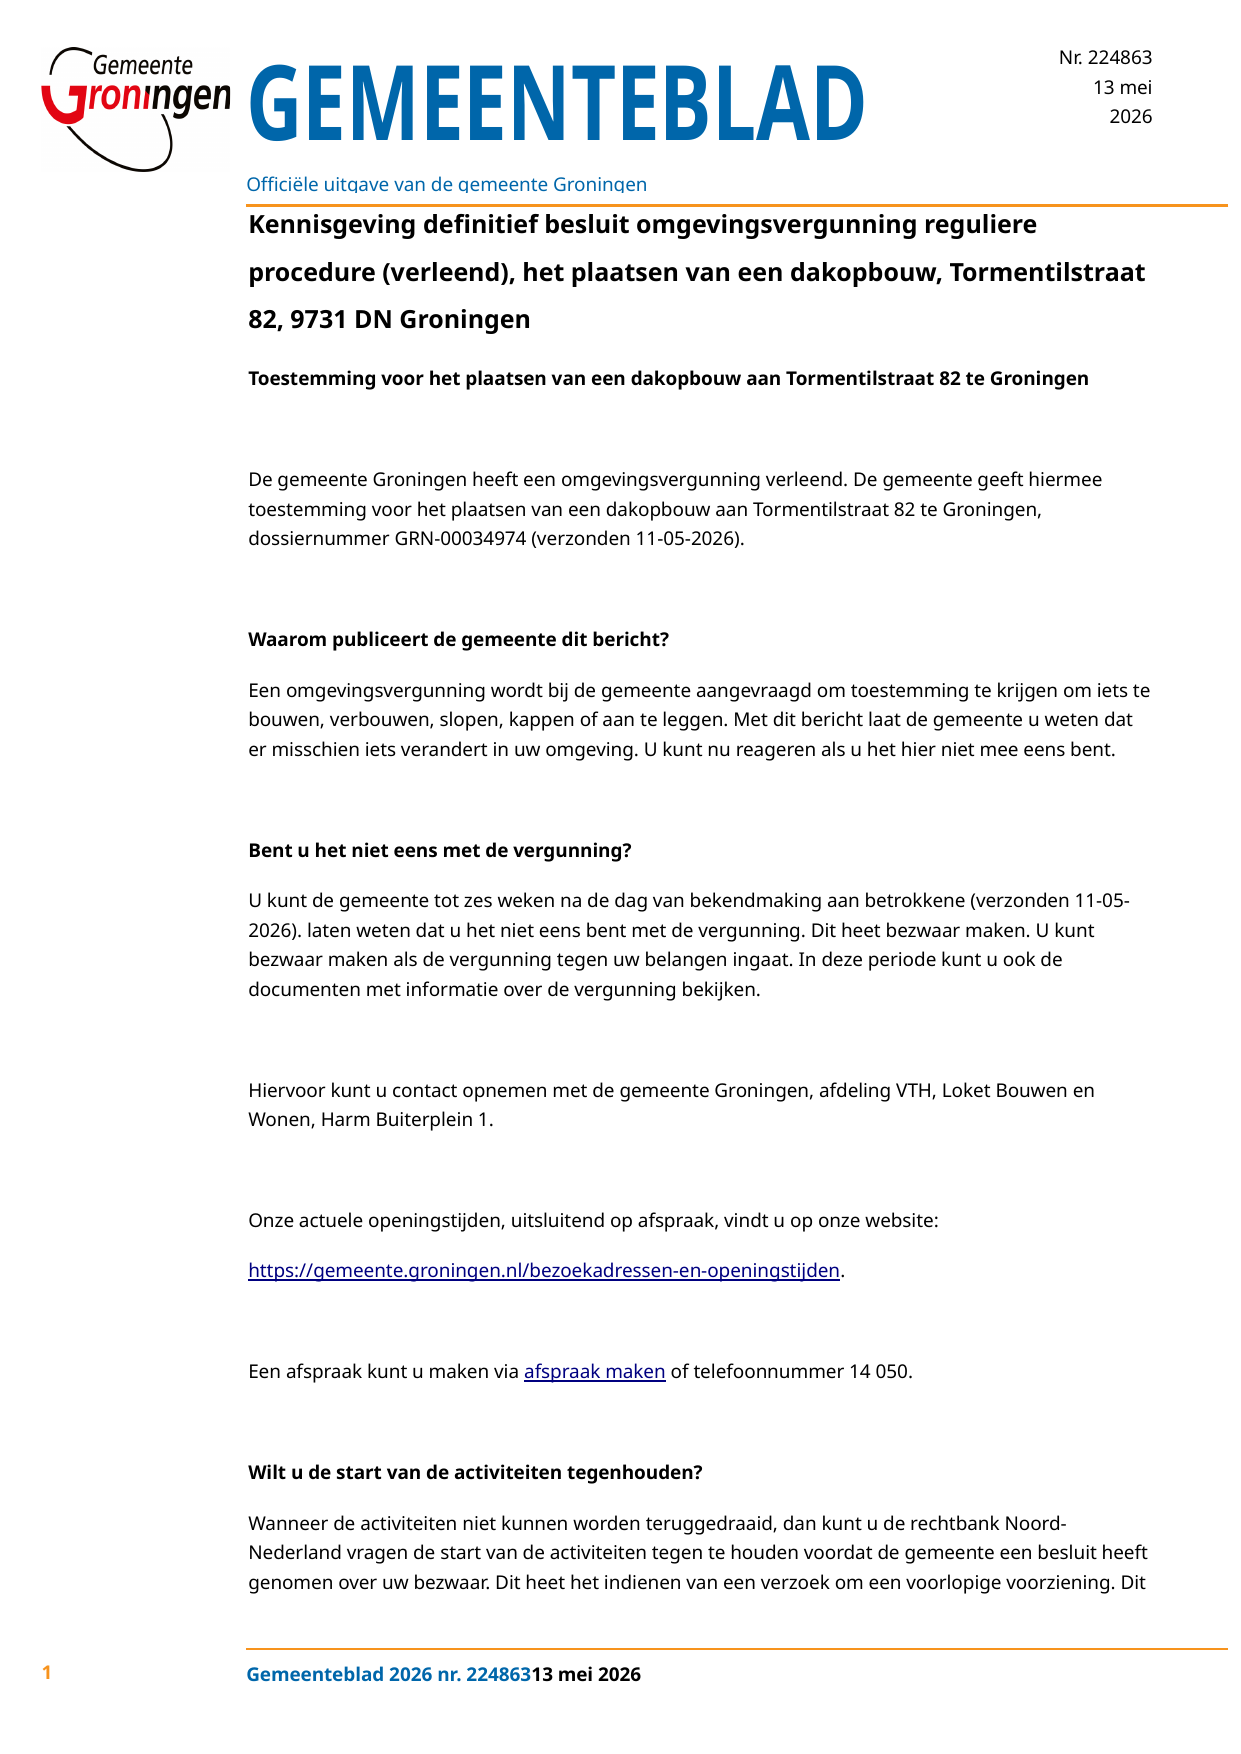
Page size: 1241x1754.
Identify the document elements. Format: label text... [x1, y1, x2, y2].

text Toestemming voor het plaatsen van een dakopbouw aan Tormentilstraat 82 te Groningen [248, 366, 1152, 391]
text Kennisgeving definitief besluit omgevingsvergunning reguliere procedure (verleend), het plaatsen van een dakopbouw, Tormentilstraat 82, 9731 DN Groningen [248, 207, 1152, 336]
text U kunt de gemeente tot zes weken na de dag van bekendmaking aan betrokkene (verzonden 11-05-2026). laten weten dat u het niet eens bent met de vergunning. Dit heet bezwaar maken. U kunt bezwaar maken als de vergunning tegen uw belangen ingaat. In deze periode kunt u ook de documenten met informatie over de vergunning bekijken. [248, 887, 1152, 1002]
text Wanneer de activiteiten niet kunnen worden teruggedraaid, dan kunt u de rechtbank Noord-Nederland vragen de start van de activiteiten tegen te houden voordat de gemeente een besluit heeft genomen over uw bezwaar. Dit heet het indienen van een verzoek om een voorlopige voorziening. Dit [248, 1510, 1152, 1594]
picture [41, 47, 231, 172]
text De gemeente Groningen heeft een omgevingsvergunning verleend. De gemeente geeft hiermee toestemming voor het plaatsen van een dakopbouw aan Tormentilstraat 82 te Groningen, dossiernummer GRN-00034974 (verzonden 11-05-2026). [248, 466, 1152, 551]
text Een omgevingsvergunning wordt bij de gemeente aangevraagd om toestemming te krijgen om iets te bouwen, verbouwen, slopen, kappen of aan te leggen. Met dit bericht laat de gemeente u weten dat er misschien iets verandert in uw omgeving. U kunt nu reageren als u het hier niet mee eens bent. [248, 677, 1152, 762]
text https://gemeente.groningen.nl/bezoekadressen-en-openingstijden. [248, 1258, 1152, 1283]
text Wilt u de start van de activiteiten tegenhouden? [248, 1459, 1152, 1485]
text Bent u het niet eens met de vergunning? [248, 837, 1152, 862]
text Waarom publiceert de gemeente dit bericht? [248, 626, 1152, 652]
text Hiervoor kunt u contact opnemen met de gemeente Groningen, afdeling VTH, Loket Bouwen en Wonen, Harm Buiterplein 1. [248, 1077, 1152, 1132]
text Onze actuele openingstijden, uitsluitend op afspraak, vindt u op onze website: [248, 1207, 1152, 1233]
text Een afspraak kunt u maken via afspraak maken of telefoonnummer 14 050. [248, 1358, 1152, 1384]
